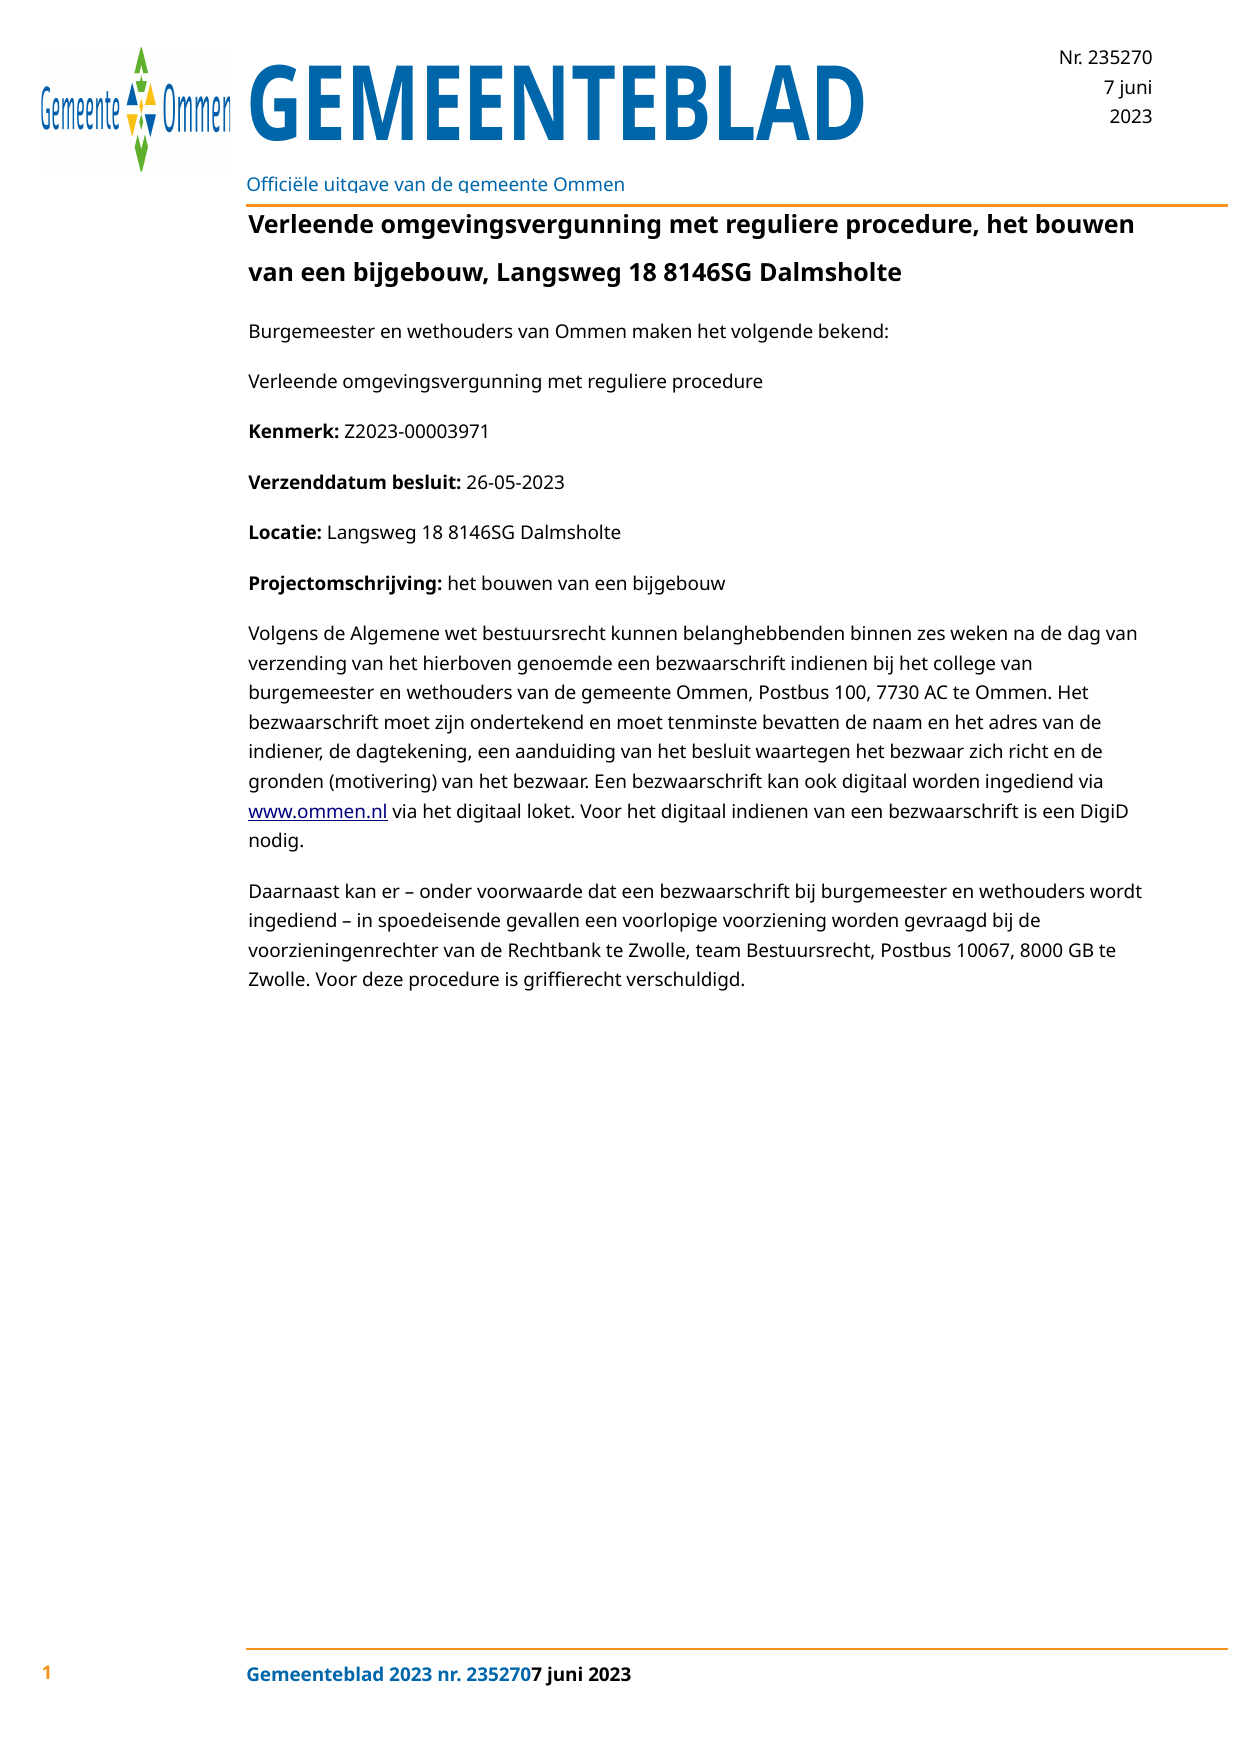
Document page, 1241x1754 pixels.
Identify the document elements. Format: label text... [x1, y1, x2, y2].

text Daarnaast kan er – onder voorwaarde dat een bezwaarschrift bij burgemeester en wethouders wordt ingediend – in spoedeisende gevallen een voorlopige voorziening worden gevraagd bij de voorzieningenrechter van de Rechtbank te Zwolle, team Bestuursrecht, Postbus 10067, 8000 GB te Zwolle. Voor deze procedure is griffierecht verschuldigd. [248, 878, 1152, 992]
text Burgemeester en wethouders van Ommen maken het volgende bekend: [248, 318, 1152, 344]
text Kenmerk: Z2023-00003971 [248, 419, 1152, 444]
text Verleende omgevingsvergunning met reguliere procedure, het bouwen van een bijgebouw, Langsweg 18 8146SG Dalmsholte [248, 207, 1152, 288]
picture [41, 47, 231, 172]
text Volgens de Algemene wet bestuursrecht kunnen belanghebbenden binnen zes weken na de dag van verzending van het hierboven genoemde een bezwaarschrift indienen bij het college van burgemeester en wethouders van de gemeente Ommen, Postbus 100, 7730 AC te Ommen. Het bezwaarschrift moet zijn ondertekend en moet tenminste bevatten de naam en het adres van de indiener, de dagtekening, een aanduiding van het besluit waartegen het bezwaar zich richt en de gronden (motivering) van het bezwaar. Een bezwaarschrift kan ook digitaal worden ingediend via www.ommen.nl via het digitaal loket. Voor het digitaal indienen van een bezwaarschrift is een DigiD nodig. [248, 620, 1152, 853]
text Locatie: Langsweg 18 8146SG Dalmsholte [248, 519, 1152, 545]
text Projectomschrijving: het bouwen van een bijgebouw [248, 570, 1152, 596]
text Verleende omgevingsvergunning met reguliere procedure [248, 368, 1152, 394]
text Verzenddatum besluit: 26-05-2023 [248, 469, 1152, 495]
